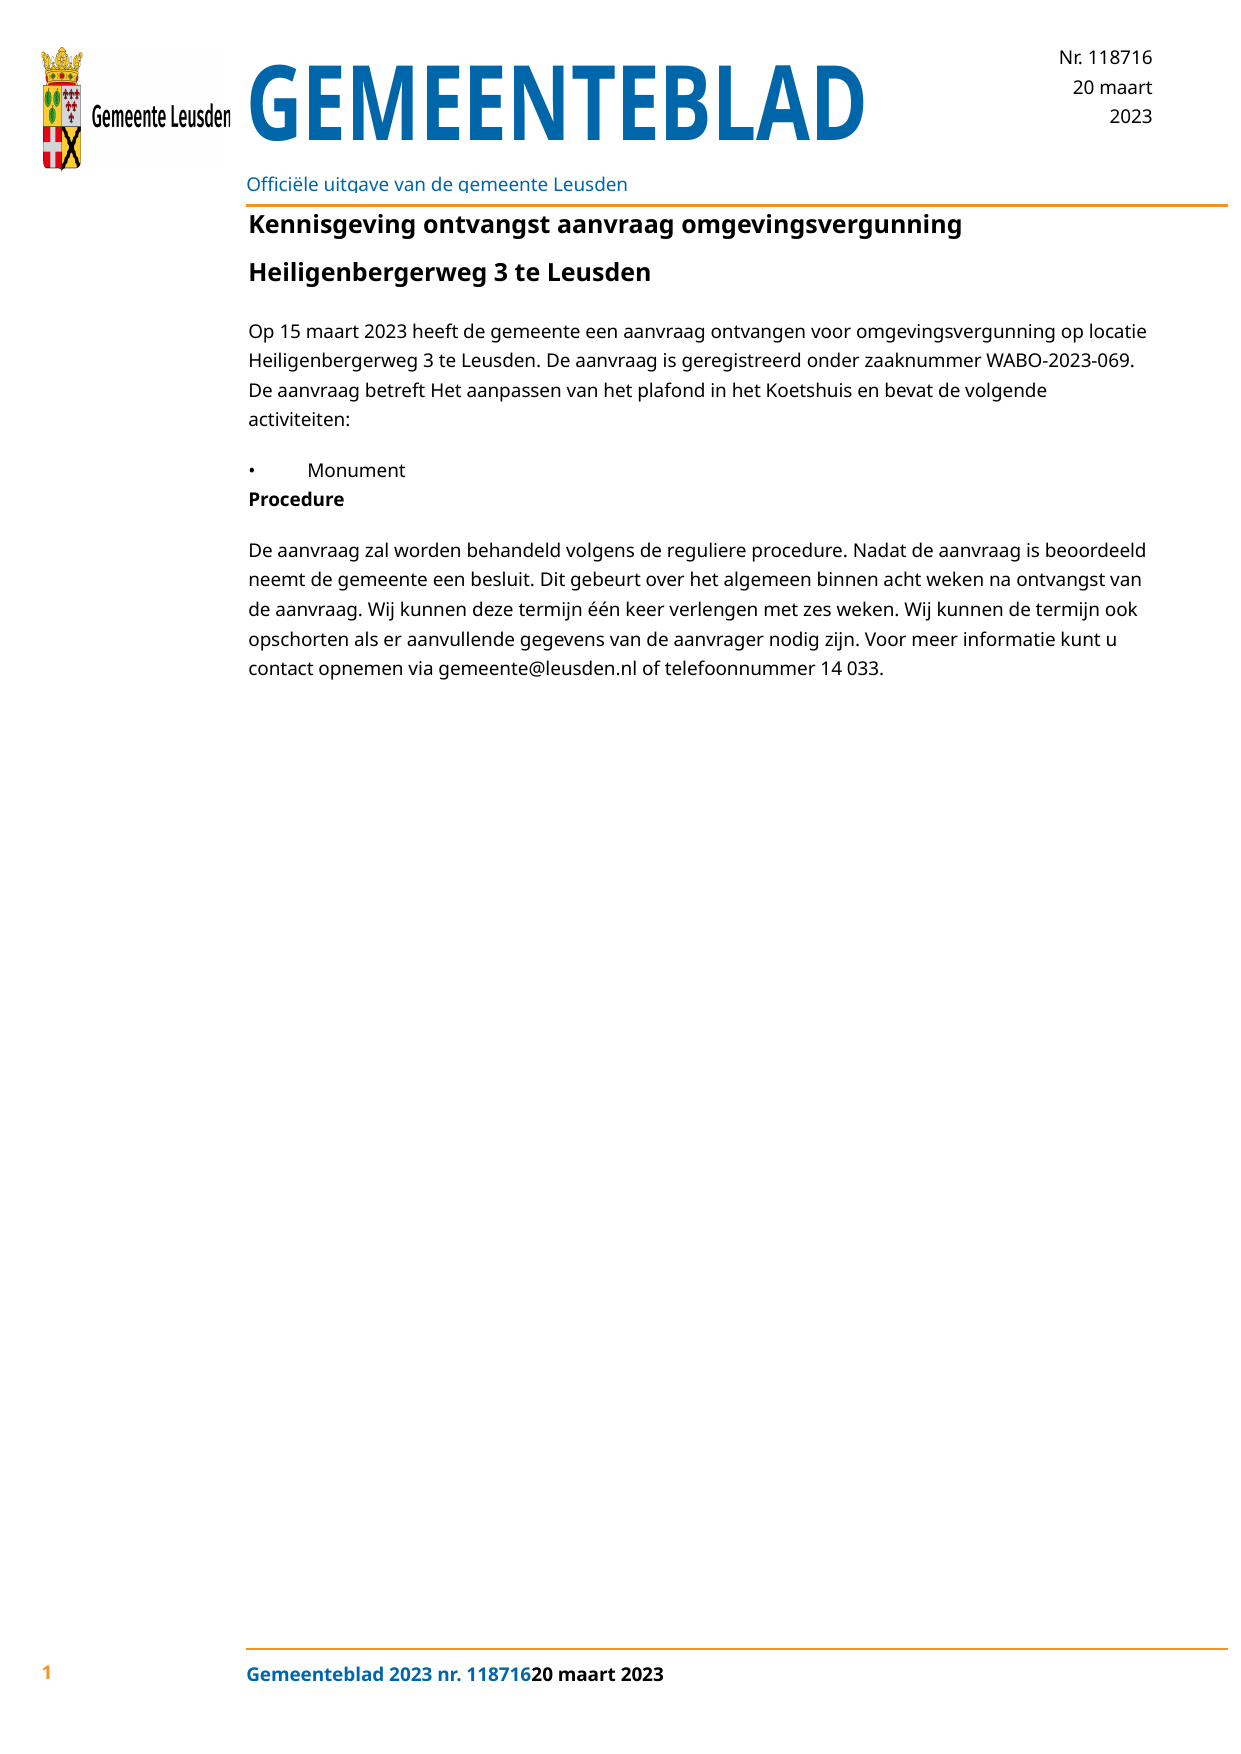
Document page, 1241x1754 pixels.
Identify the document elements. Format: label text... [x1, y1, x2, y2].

text Kennisgeving ontvangst aanvraag omgevingsvergunning Heiligenbergerweg 3 te Leusden [248, 207, 1152, 288]
text Op 15 maart 2023 heeft de gemeente een aanvraag ontvangen voor omgevingsvergunning op locatie Heiligenbergerweg 3 te Leusden. De aanvraag is geregistreerd onder zaaknummer WABO-2023-069. De aanvraag betreft Het aanpassen van het plafond in het Koetshuis en bevat de volgende activiteiten: [248, 318, 1152, 432]
list Monument [248, 457, 1152, 483]
text Procedure [248, 487, 1152, 512]
text De aanvraag zal worden behandeld volgens de reguliere procedure. Nadat de aanvraag is beoordeeld neemt de gemeente een besluit. Dit gebeurt over het algemeen binnen acht weken na ontvangst van de aanvraag. Wij kunnen deze termijn één keer verlengen met zes weken. Wij kunnen de termijn ook opschorten als er aanvullende gegevens van de aanvrager nodig zijn. Voor meer informatie kunt u contact opnemen via gemeente@leusden.nl of telefoonnummer 14 033. [248, 537, 1152, 681]
picture [41, 47, 231, 172]
